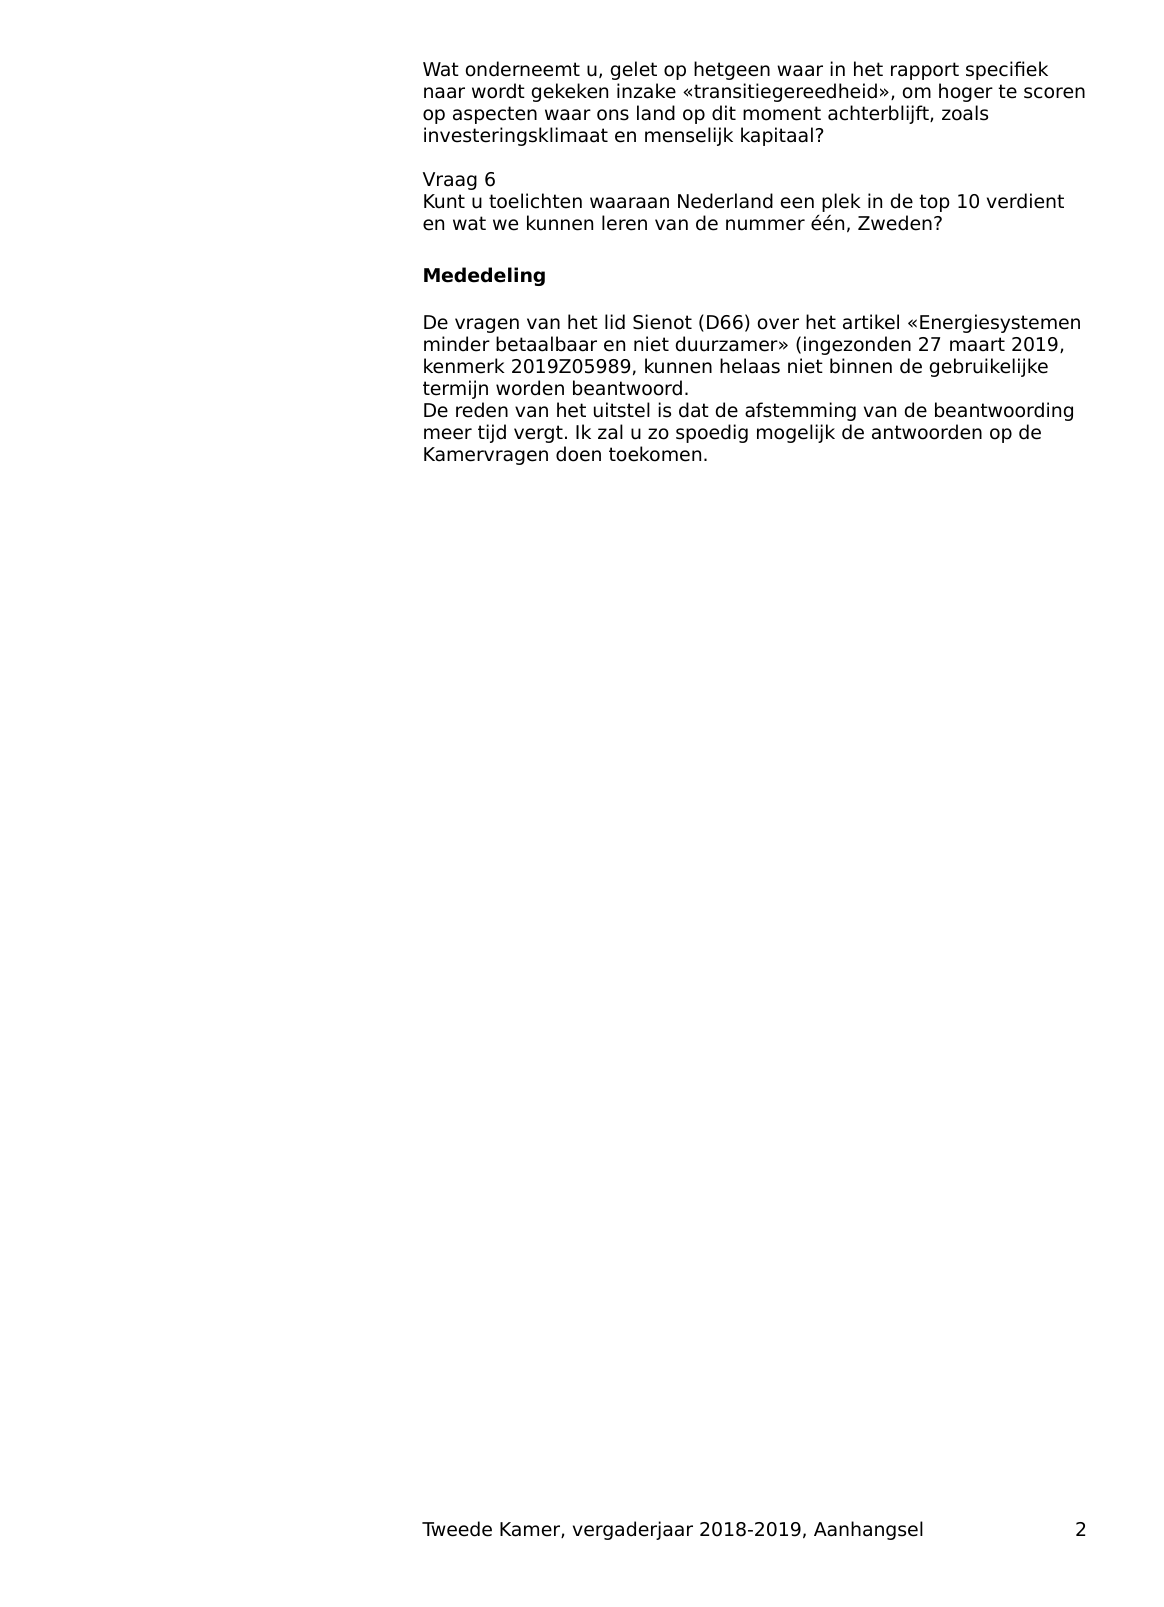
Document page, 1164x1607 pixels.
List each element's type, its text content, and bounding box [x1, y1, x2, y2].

subtitle Mededeling [422, 265, 1087, 287]
text De reden van het uitstel is dat de afstemming van de beantwoording meer tijd vergt. Ik zal u zo spoedig mogelijk de antwoorden op de Kamervragen doen toekomen. [422, 400, 1087, 466]
text De vragen van het lid Sienot (D66) over het artikel «Energiesystemen minder betaalbaar en niet duurzamer» (ingezonden 27 maart 2019, kenmerk 2019Z05989, kunnen helaas niet binnen de gebruikelijke termijn worden beantwoord. [422, 312, 1087, 400]
text Kunt u toelichten waaraan Nederland een plek in de top 10 verdient en wat we kunnen leren van de nummer één, Zweden? [422, 191, 1087, 235]
text Vraag 6 [422, 169, 1087, 191]
text Wat onderneemt u, gelet op hetgeen waar in het rapport specifiek naar wordt gekeken inzake «transitiegereedheid», om hoger te scoren op aspecten waar ons land op dit moment achterblijft, zoals investeringsklimaat en menselijk kapitaal? [422, 59, 1087, 147]
